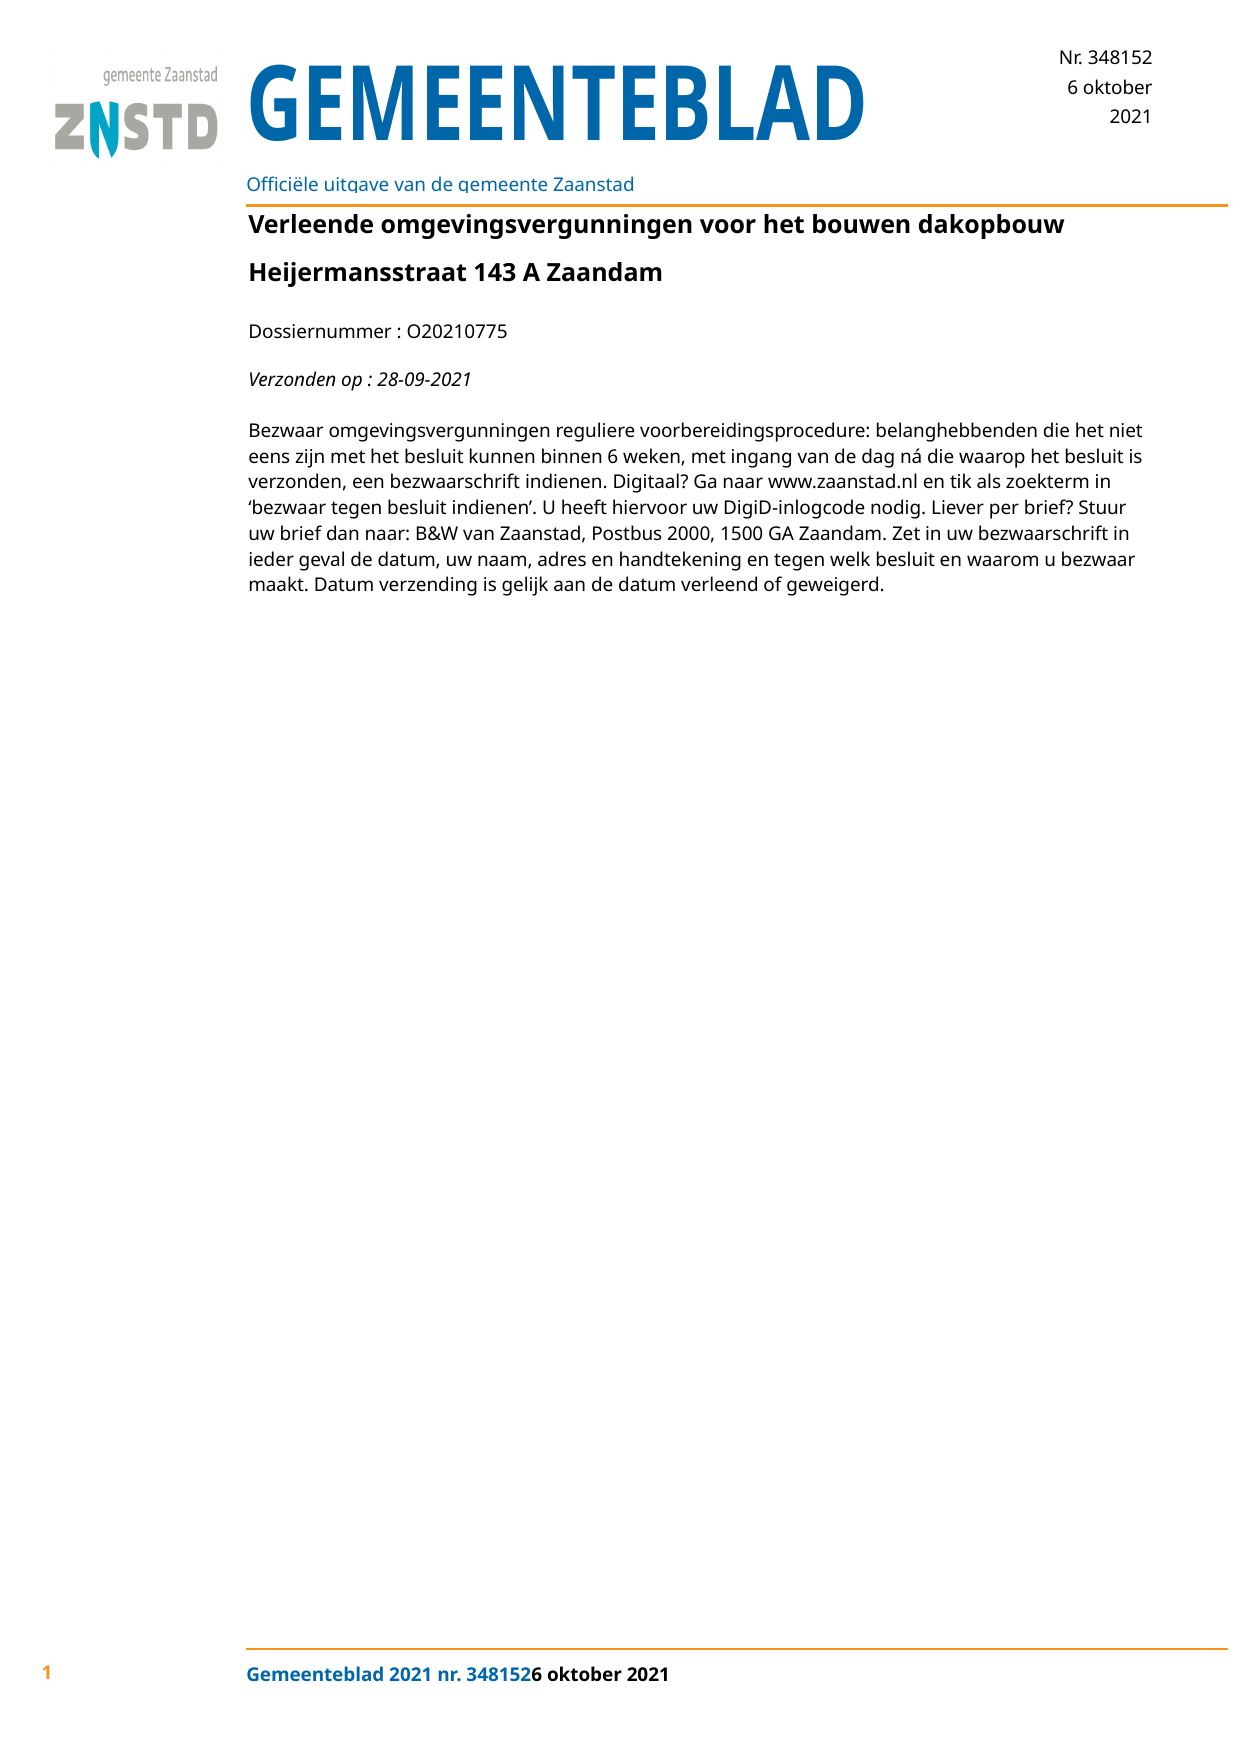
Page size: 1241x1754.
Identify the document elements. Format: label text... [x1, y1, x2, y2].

text Verzonden op : 28-09-2021 [248, 366, 1152, 391]
picture [41, 47, 231, 172]
text Bezwaar omgevingsvergunningen reguliere voorbereidingsprocedure: belanghebbenden die het niet eens zijn met het besluit kunnen binnen 6 weken, met ingang van de dag ná die waarop het besluit is verzonden, een bezwaarschrift indienen. Digitaal? Ga naar www.zaanstad.nl en tik als zoekterm in ‘bezwaar tegen besluit indienen’. U heeft hiervoor uw DigiD-inlogcode nodig. Liever per brief? Stuur uw brief dan naar: B&W van Zaanstad, Postbus 2000, 1500 GA Zaandam. Zet in uw bezwaarschrift in ieder geval de datum, uw naam, adres en handtekening en tegen welk besluit en waarom u bezwaar maakt. Datum verzending is gelijk aan de datum verleend of geweigerd. [248, 417, 1152, 597]
text Dossiernummer : O20210775 [248, 318, 1152, 344]
text Verleende omgevingsvergunningen voor het bouwen dakopbouw Heijermansstraat 143 A Zaandam [248, 207, 1152, 288]
